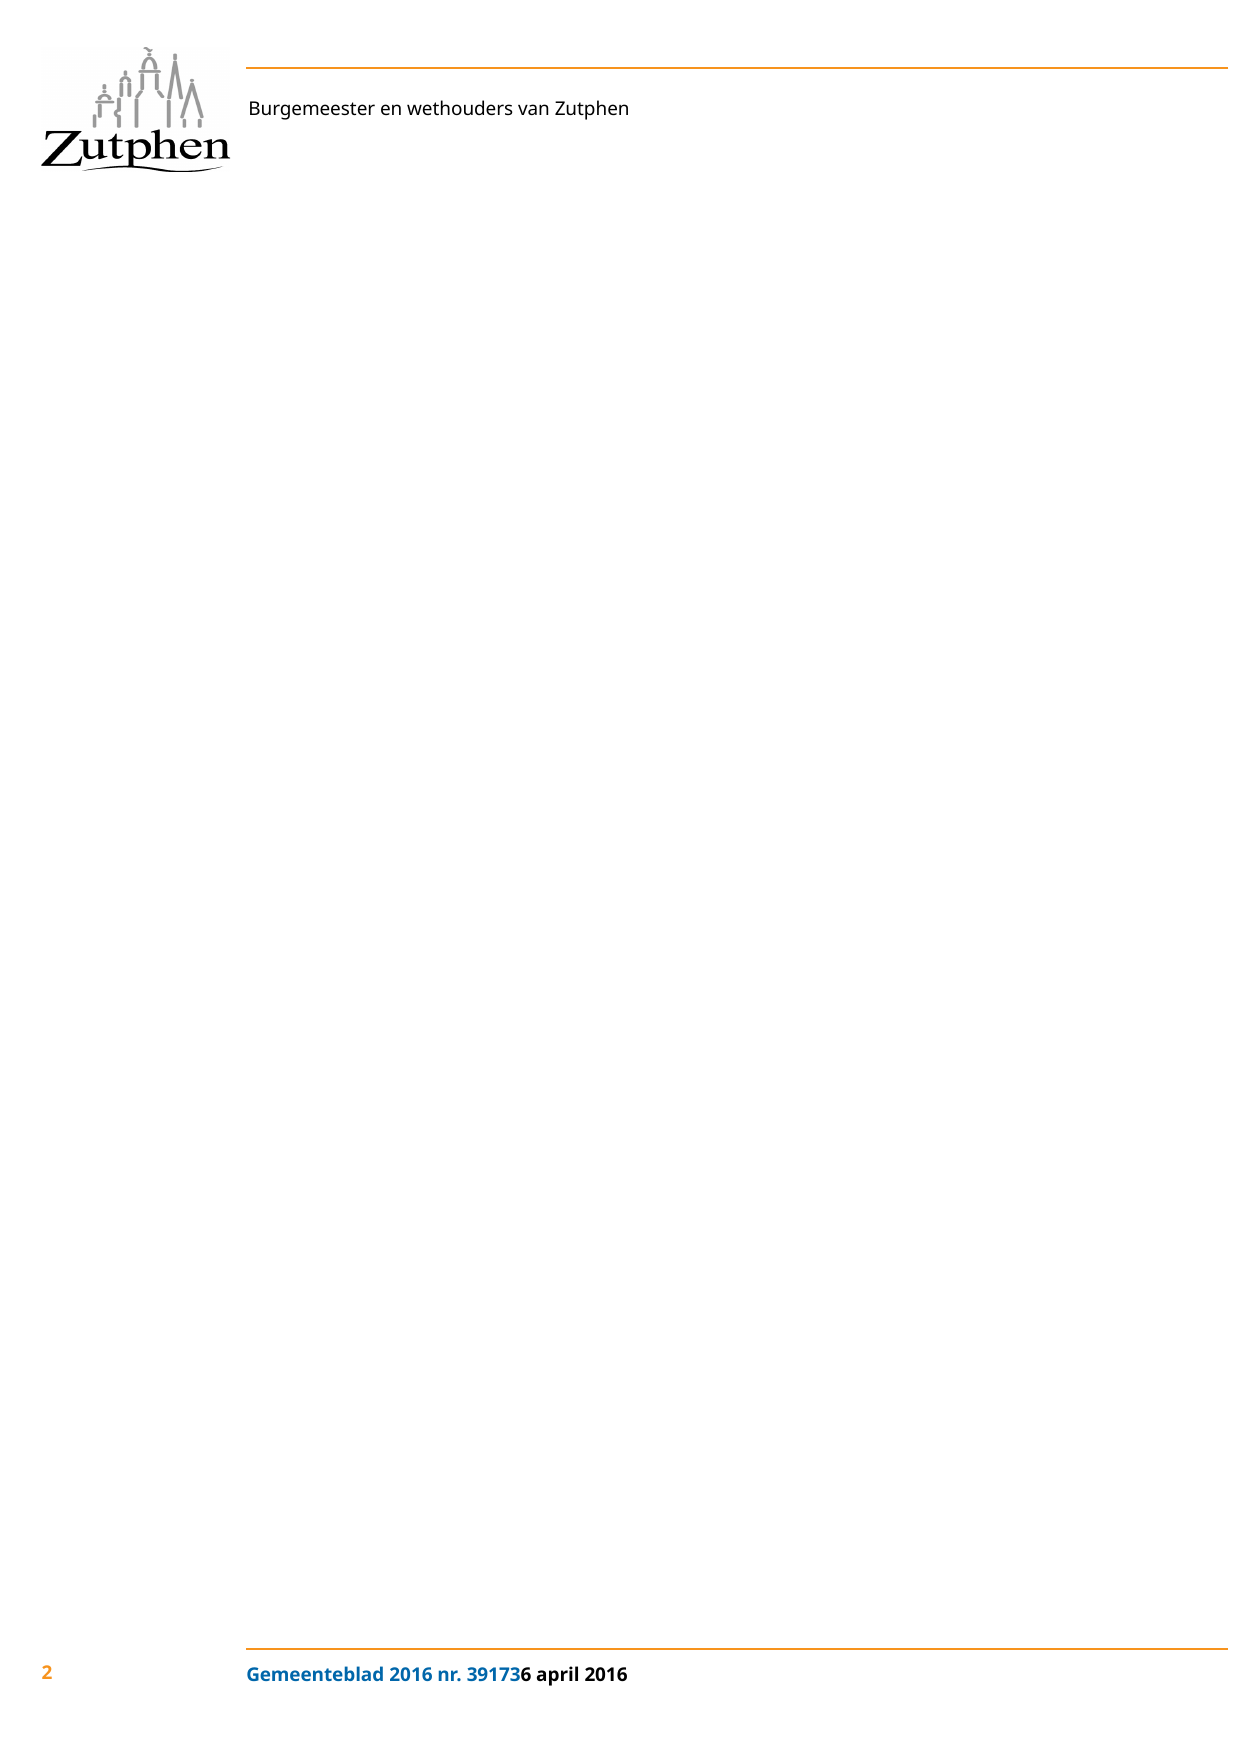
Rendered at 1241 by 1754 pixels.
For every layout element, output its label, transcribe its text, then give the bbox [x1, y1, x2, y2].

text Burgemeester en wethouders van Zutphen [248, 95, 1152, 121]
picture [41, 47, 231, 172]
